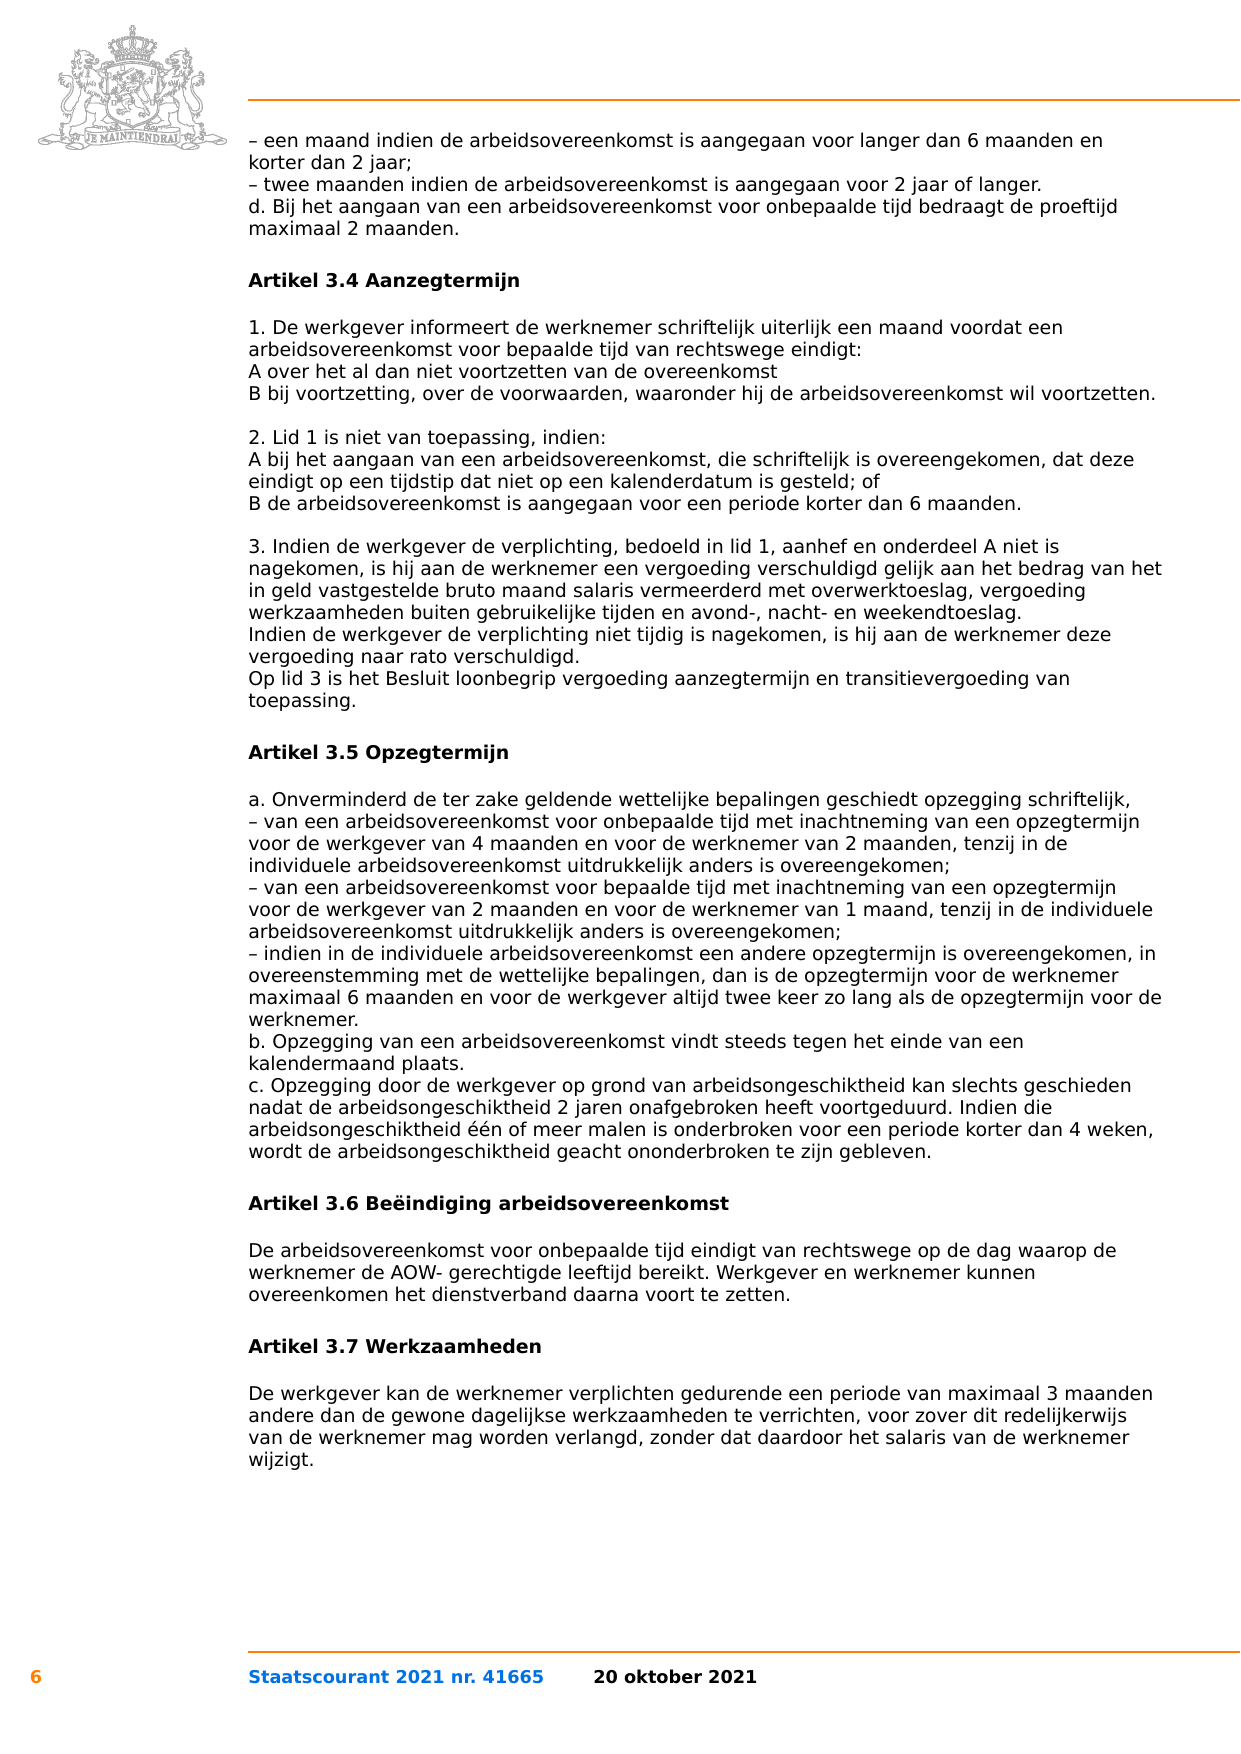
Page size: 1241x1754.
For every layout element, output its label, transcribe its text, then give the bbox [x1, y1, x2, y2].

text Indien de werkgever de verplichting niet tijdig is nagekomen, is hij aan de werknemer deze vergoeding naar rato verschuldigd. [248, 624, 1163, 668]
text B de arbeidsovereenkomst is aangegaan voor een periode korter dan 6 maanden. [248, 492, 1163, 514]
text 1. De werkgever informeert de werknemer schriftelijk uiterlijk een maand voordat een arbeidsovereenkomst voor bepaalde tijd van rechtswege eindigt: [248, 317, 1163, 361]
text – van een arbeidsovereenkomst voor onbepaalde tijd met inachtneming van een opzegtermijn voor de werkgever van 4 maanden en voor de werknemer van 2 maanden, tenzij in de individuele arbeidsovereenkomst uitdrukkelijk anders is overeengekomen; [248, 811, 1163, 877]
picture [38, 25, 227, 150]
text B bij voortzetting, over de voorwaarden, waaronder hij de arbeidsovereenkomst wil voortzetten. [248, 383, 1163, 405]
subtitle Artikel 3.5 Opzegtermijn [248, 742, 1163, 764]
text 2. Lid 1 is niet van toepassing, indien: [248, 427, 1163, 448]
text De arbeidsovereenkomst voor onbepaalde tijd eindigt van rechtswege op de dag waarop de werknemer de AOW- gerechtigde leeftijd bereikt. Werkgever en werknemer kunnen overeenkomen het dienstverband daarna voort te zetten. [248, 1240, 1163, 1306]
text a. Onverminderd de ter zake geldende wettelijke bepalingen geschiedt opzegging schriftelijk, [248, 789, 1163, 811]
text – van een arbeidsovereenkomst voor bepaalde tijd met inachtneming van een opzegtermijn voor de werkgever van 2 maanden en voor de werknemer van 1 maand, tenzij in de individuele arbeidsovereenkomst uitdrukkelijk anders is overeengekomen; [248, 877, 1163, 943]
text 3. Indien de werkgever de verplichting, bedoeld in lid 1, aanhef en onderdeel A niet is nagekomen, is hij aan de werknemer een vergoeding verschuldigd gelijk aan het bedrag van het in geld vastgestelde bruto maand salaris vermeerderd met overwerktoeslag, vergoeding werkzaamheden buiten gebruikelijke tijden en avond-, nacht- en weekendtoeslag. [248, 536, 1163, 624]
text De werkgever kan de werknemer verplichten gedurende een periode van maximaal 3 maanden andere dan de gewone dagelijkse werkzaamheden te verrichten, voor zover dit redelijkerwijs van de werknemer mag worden verlangd, zonder dat daardoor het salaris van de werknemer wijzigt. [248, 1383, 1163, 1471]
text d. Bij het aangaan van een arbeidsovereenkomst voor onbepaalde tijd bedraagt de proeftijd maximaal 2 maanden. [248, 196, 1163, 240]
text A over het al dan niet voortzetten van de overeenkomst [248, 361, 1163, 383]
text – een maand indien de arbeidsovereenkomst is aangegaan voor langer dan 6 maanden en korter dan 2 jaar; [248, 130, 1163, 174]
subtitle Artikel 3.6 Beëindiging arbeidsovereenkomst [248, 1193, 1163, 1215]
text b. Opzegging van een arbeidsovereenkomst vindt steeds tegen het einde van een kalendermaand plaats. [248, 1031, 1163, 1075]
text – twee maanden indien de arbeidsovereenkomst is aangegaan voor 2 jaar of langer. [248, 174, 1163, 196]
text – indien in de individuele arbeidsovereenkomst een andere opzegtermijn is overeengekomen, in overeenstemming met de wettelijke bepalingen, dan is de opzegtermijn voor de werknemer maximaal 6 maanden en voor de werkgever altijd twee keer zo lang als de opzegtermijn voor de werknemer. [248, 943, 1163, 1031]
text Op lid 3 is het Besluit loonbegrip vergoeding aanzegtermijn en transitievergoeding van toepassing. [248, 668, 1163, 712]
subtitle Artikel 3.4 Aanzegtermijn [248, 270, 1163, 292]
text A bij het aangaan van een arbeidsovereenkomst, die schriftelijk is overeengekomen, dat deze eindigt op een tijdstip dat niet op een kalenderdatum is gesteld; of [248, 448, 1163, 492]
subtitle Artikel 3.7 Werkzaamheden [248, 1336, 1163, 1358]
text c. Opzegging door de werkgever op grond van arbeidsongeschiktheid kan slechts geschieden nadat de arbeidsongeschiktheid 2 jaren onafgebroken heeft voortgeduurd. Indien die arbeidsongeschiktheid één of meer malen is onderbroken voor een periode korter dan 4 weken, wordt de arbeidsongeschiktheid geacht ononderbroken te zijn gebleven. [248, 1075, 1163, 1163]
